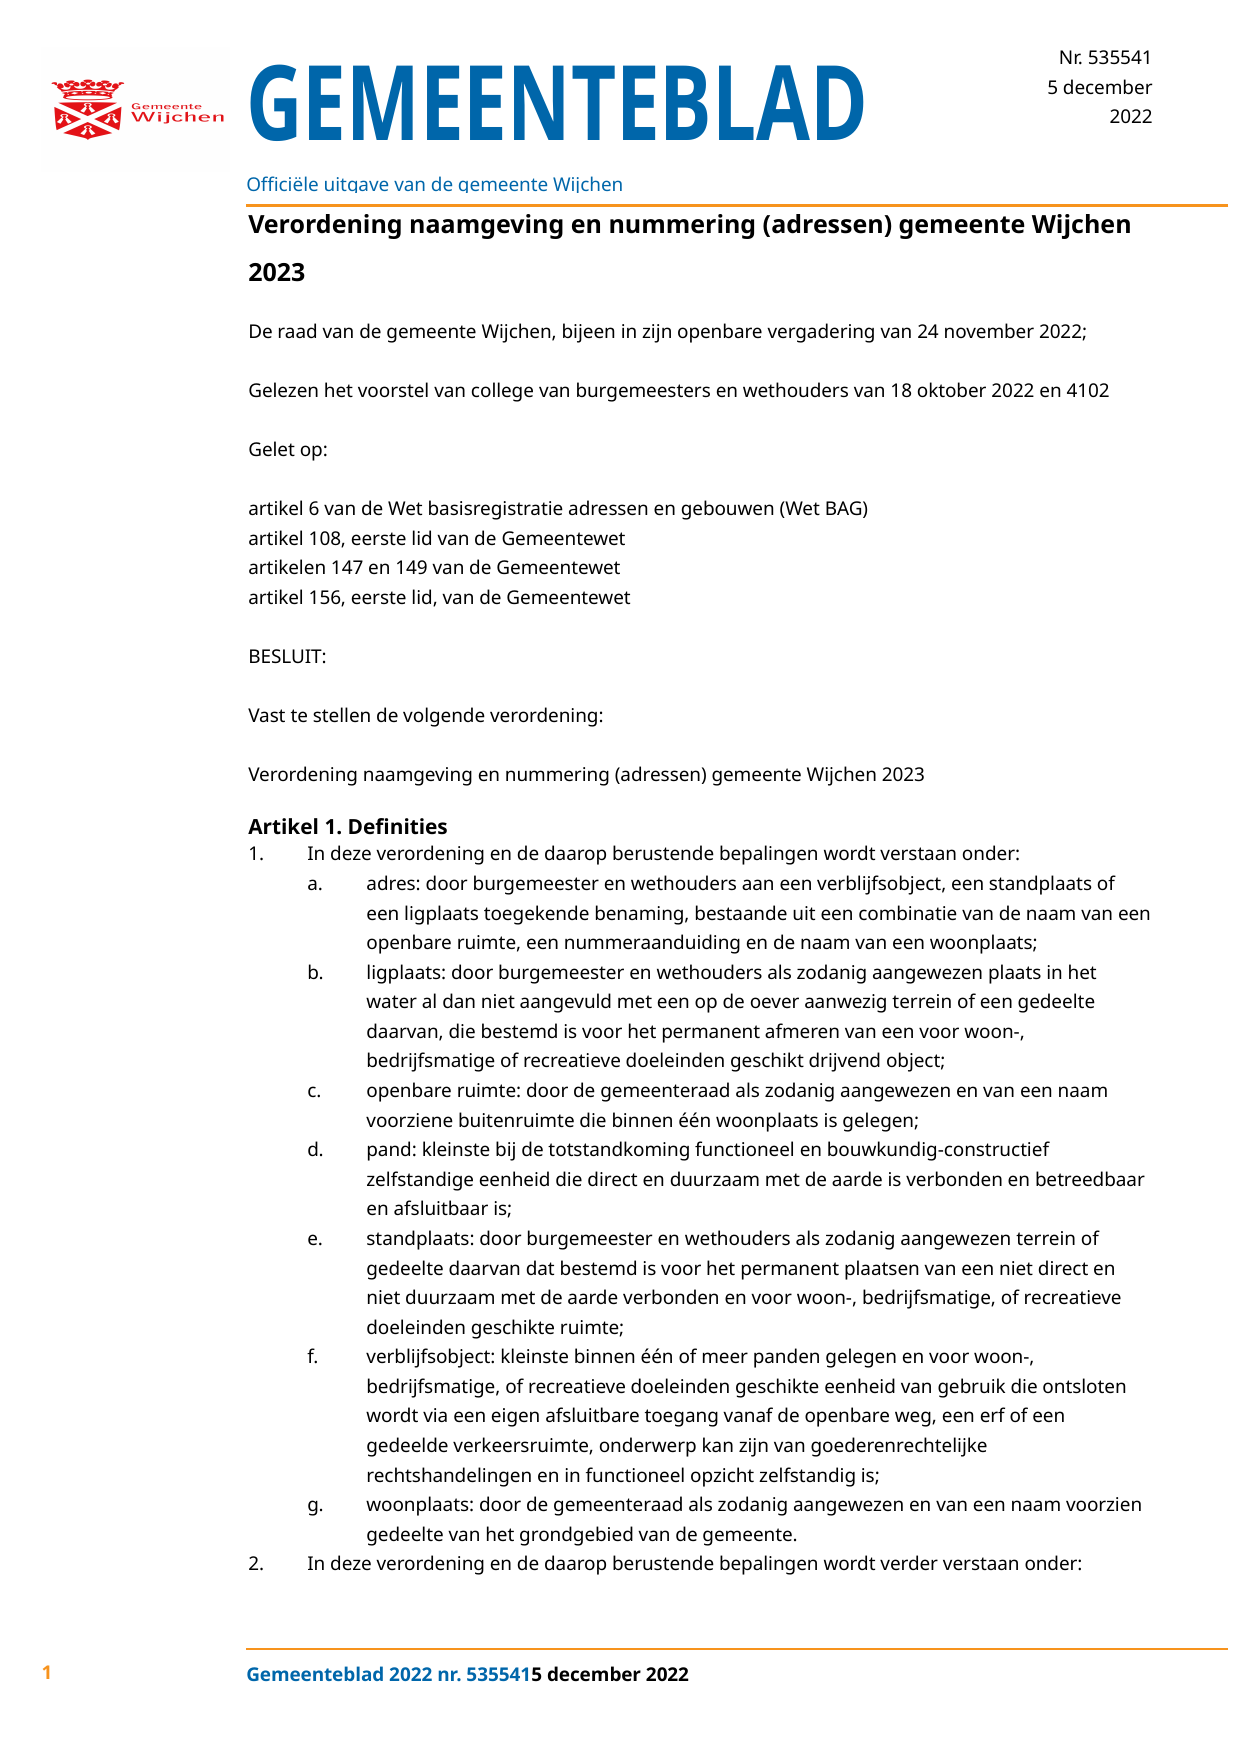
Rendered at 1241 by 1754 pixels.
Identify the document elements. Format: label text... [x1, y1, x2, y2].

list verblijfsobject: kleinste binnen één of meer panden gelegen en voor woon-, bedrijfsmatige, of recreatieve doeleinden geschikte eenheid van gebruik die ontsloten wordt via een eigen afsluitbare toegang vanaf de openbare weg, een erf of een gedeelde verkeersruimte, onderwerp kan zijn van goederenrechtelijke rechtshandelingen en in functioneel opzicht zelfstandig is; [307, 1343, 1152, 1487]
text Gelet op: [248, 436, 1152, 462]
list woonplaats: door de gemeenteraad als zodanig aangewezen en van een naam voorzien gedeelte van het grondgebied van de gemeente. [307, 1491, 1152, 1547]
list In deze verordening en de daarop berustende bepalingen wordt verstaan onder: [248, 841, 1152, 866]
picture [41, 47, 231, 172]
text artikelen 147 en 149 van de Gemeentewet [248, 554, 1152, 580]
text Vast te stellen de volgende verordening: [248, 702, 1152, 728]
list openbare ruimte: door de gemeenteraad als zodanig aangewezen en van een naam voorziene buitenruimte die binnen één woonplaats is gelegen; [307, 1077, 1152, 1132]
list In deze verordening en de daarop berustende bepalingen wordt verder verstaan onder: [248, 1551, 1152, 1576]
text Gelezen het voorstel van college van burgemeesters en wethouders van 18 oktober 2022 en 4102 [248, 377, 1152, 403]
text BESLUIT: [248, 643, 1152, 669]
text artikel 156, eerste lid, van de Gemeentewet [248, 584, 1152, 610]
list ligplaats: door burgemeester en wethouders als zodanig aangewezen plaats in het water al dan niet aangevuld met een op de oever aanwezig terrein of een gedeelte daarvan, die bestemd is voor het permanent afmeren van een voor woon-, bedrijfsmatige of recreatieve doeleinden geschikt drijvend object; [307, 959, 1152, 1073]
text Artikel 1. Definities [248, 812, 1152, 841]
text artikel 108, eerste lid van de Gemeentewet [248, 525, 1152, 551]
text Verordening naamgeving en nummering (adressen) gemeente Wijchen 2023 [248, 207, 1152, 288]
list standplaats: door burgemeester en wethouders als zodanig aangewezen terrein of gedeelte daarvan dat bestemd is voor het permanent plaatsen van een niet direct en niet duurzaam met de aarde verbonden en voor woon-, bedrijfsmatige, of recreatieve doeleinden geschikte ruimte; [307, 1225, 1152, 1339]
list pand: kleinste bij de totstandkoming functioneel en bouwkundig-constructief zelfstandige eenheid die direct en duurzaam met de aarde is verbonden en betreedbaar en afsluitbaar is; [307, 1136, 1152, 1221]
text De raad van de gemeente Wijchen, bijeen in zijn openbare vergadering van 24 november 2022; [248, 318, 1152, 344]
text Verordening naamgeving en nummering (adressen) gemeente Wijchen 2023 [248, 762, 1152, 787]
list adres: door burgemeester en wethouders aan een verblijfsobject, een standplaats of een ligplaats toegekende benaming, bestaande uit een combinatie van de naam van een openbare ruimte, een nummeraanduiding en de naam van een woonplaats; [307, 870, 1152, 955]
text artikel 6 van de Wet basisregistratie adressen en gebouwen (Wet BAG) [248, 495, 1152, 521]
